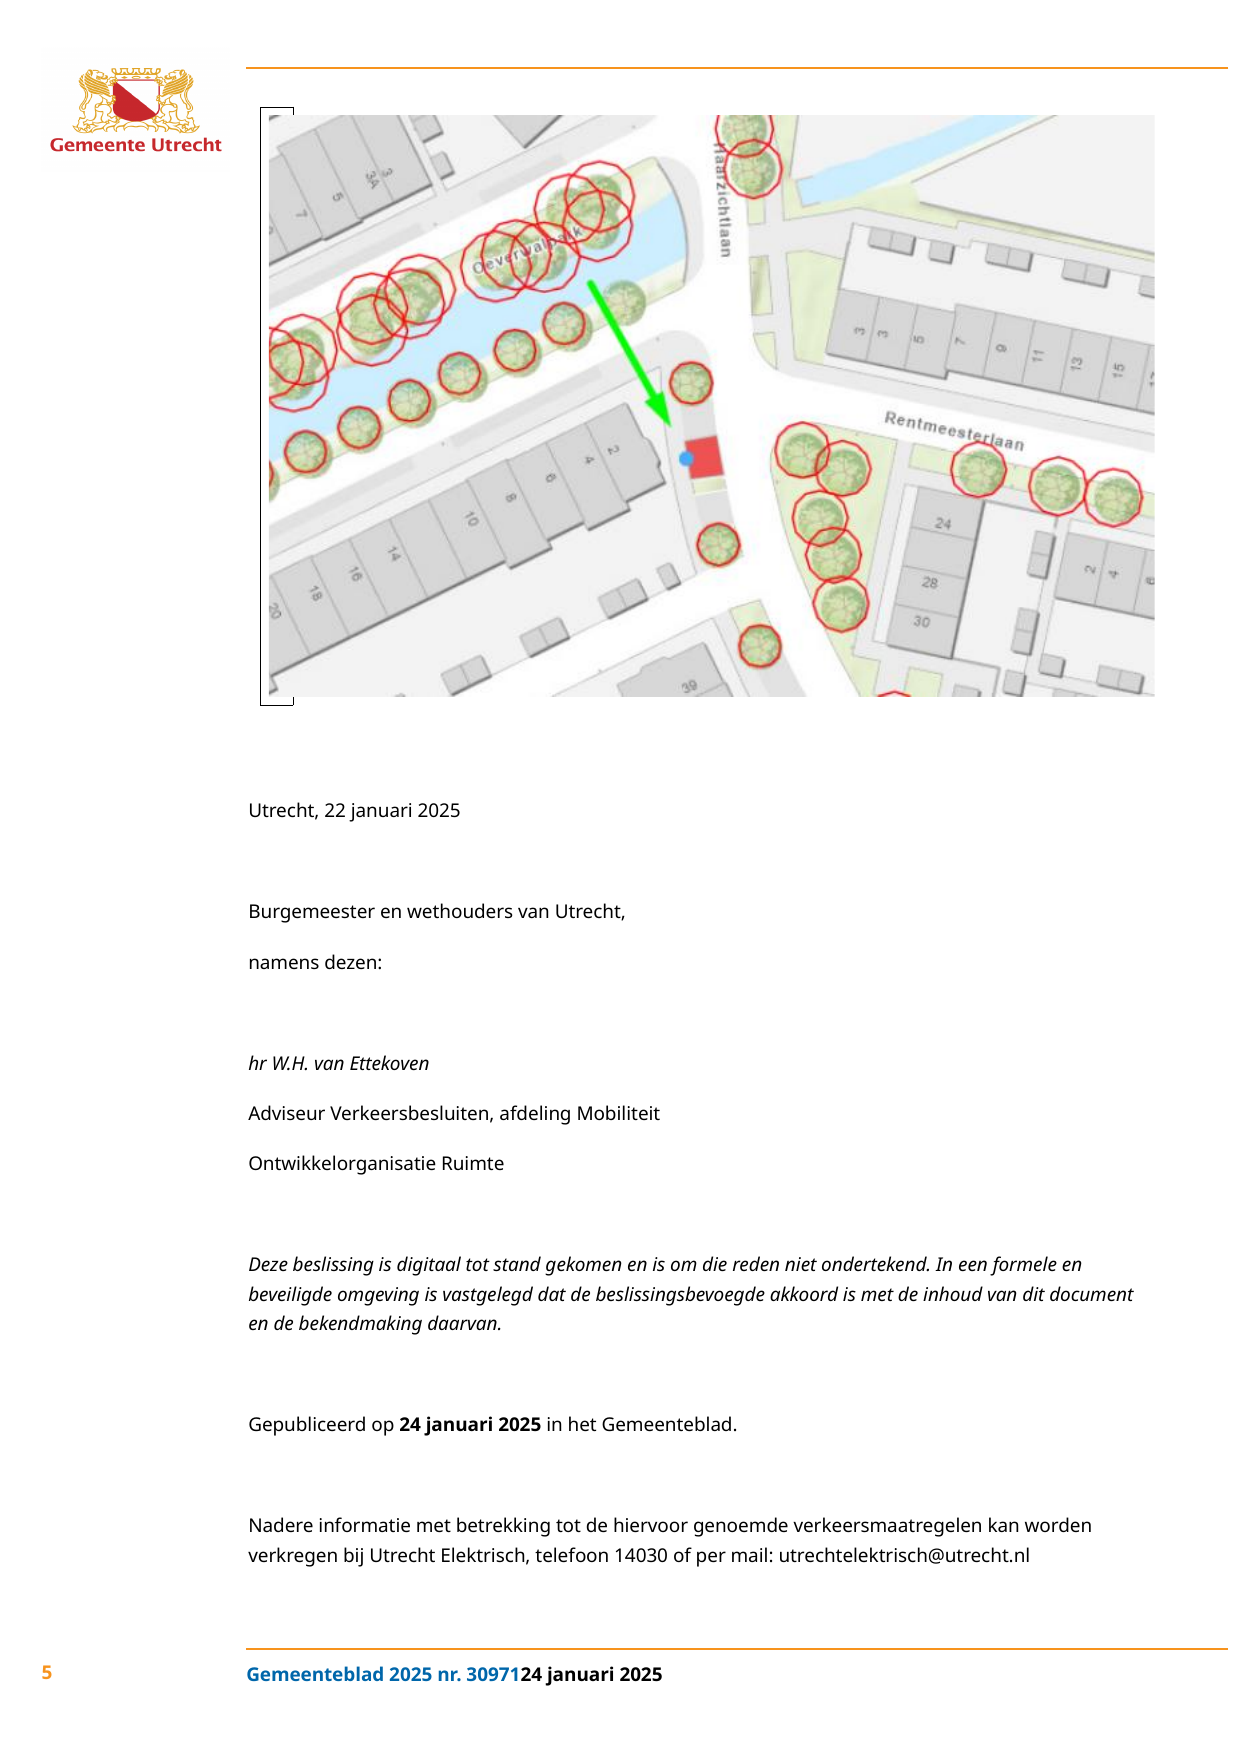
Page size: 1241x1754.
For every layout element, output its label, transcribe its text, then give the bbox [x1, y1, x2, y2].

text hr W.H. van Ettekoven [248, 1050, 1152, 1076]
text Gepubliceerd op 24 januari 2025 in het Gemeenteblad. [248, 1411, 1152, 1437]
text namens dezen: [248, 949, 1152, 975]
picture [268, 115, 1155, 697]
text Adviseur Verkeersbesluiten, afdeling Mobiliteit [248, 1100, 1152, 1126]
text Burgemeester en wethouders van Utrecht, [248, 898, 1152, 924]
text Deze beslissing is digitaal tot stand gekomen en is om die reden niet ondertekend. In een formele en beveiligde omgeving is vastgelegd dat de beslissingsbevoegde akkoord is met de inhoud van dit document en de bekendmaking daarvan. [248, 1251, 1152, 1336]
picture [41, 47, 231, 172]
text Ontwikkelorganisatie Ruimte [248, 1151, 1152, 1176]
text Utrecht, 22 januari 2025 [248, 798, 1152, 823]
text Nadere informatie met betrekking tot de hiervoor genoemde verkeersmaatregelen kan worden verkregen bij Utrecht Elektrisch, telefoon 14030 of per mail: utrechtelektrisch@utrecht.nl [248, 1512, 1152, 1568]
